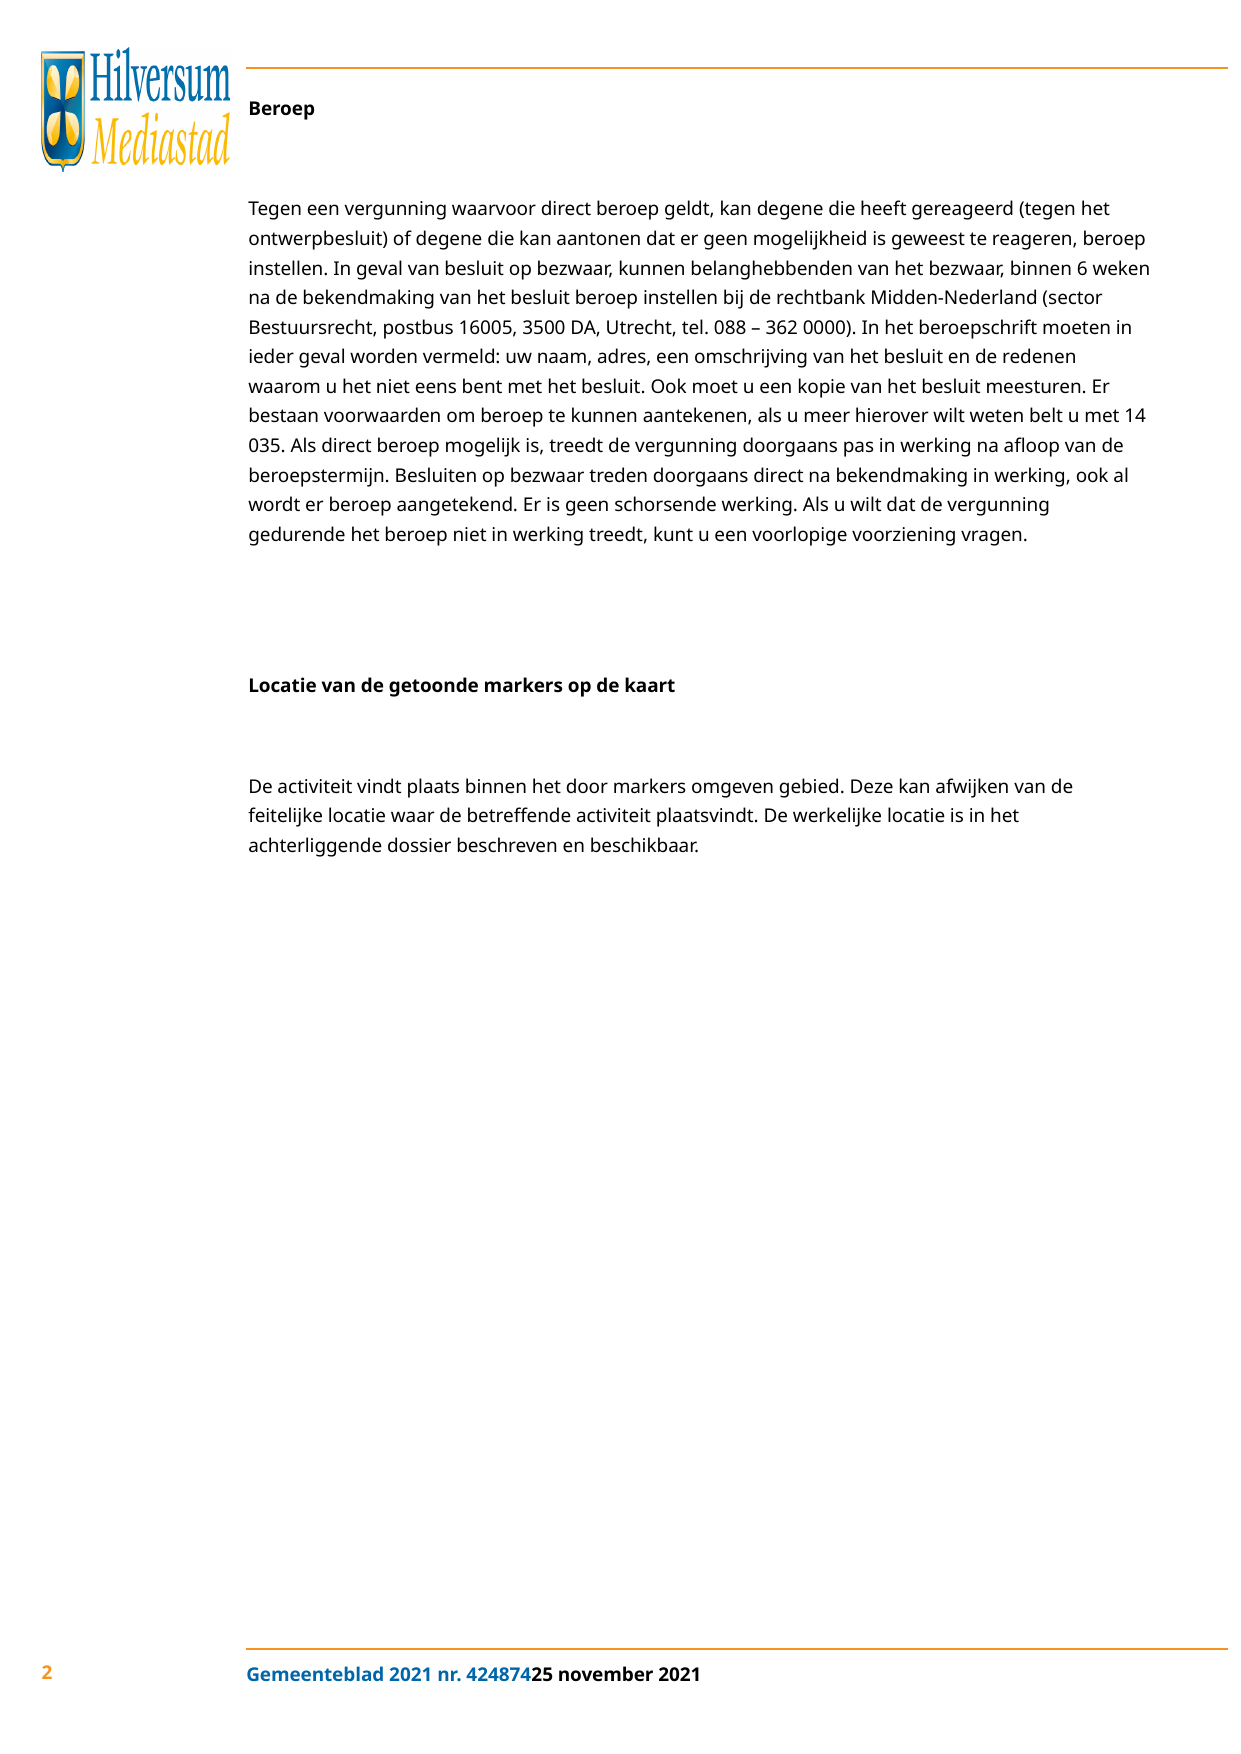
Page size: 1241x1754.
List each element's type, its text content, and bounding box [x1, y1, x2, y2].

text Tegen een vergunning waarvoor direct beroep geldt, kan degene die heeft gereageerd (tegen het ontwerpbesluit) of degene die kan aantonen dat er geen mogelijkheid is geweest te reageren, beroep instellen. In geval van besluit op bezwaar, kunnen belanghebbenden van het bezwaar, binnen 6 weken na de bekendmaking van het besluit beroep instellen bij de rechtbank Midden-Nederland (sector Bestuursrecht, postbus 16005, 3500 DA, Utrecht, tel. 088 – 362 0000). In het beroepschrift moeten in ieder geval worden vermeld: uw naam, adres, een omschrijving van het besluit en de redenen waarom u het niet eens bent met het besluit. Ook moet u een kopie van het besluit meesturen. Er bestaan voorwaarden om beroep te kunnen aantekenen, als u meer hierover wilt weten belt u met 14 035. Als direct beroep mogelijk is, treedt de vergunning doorgaans pas in werking na afloop van de beroepstermijn. Besluiten op bezwaar treden doorgaans direct na bekendmaking in werking, ook al wordt er beroep aangetekend. Er is geen schorsende werking. Als u wilt dat de vergunning gedurende het beroep niet in werking treedt, kunt u een voorlopige voorziening vragen. [248, 196, 1152, 547]
text De activiteit vindt plaats binnen het door markers omgeven gebied. Deze kan afwijken van de feitelijke locatie waar de betreffende activiteit plaatsvindt. De werkelijke locatie is in het achterliggende dossier beschreven en beschikbaar. [248, 773, 1152, 858]
picture [41, 47, 231, 172]
text Beroep [248, 95, 1152, 121]
text Locatie van de getoonde markers op de kaart [248, 672, 1152, 698]
